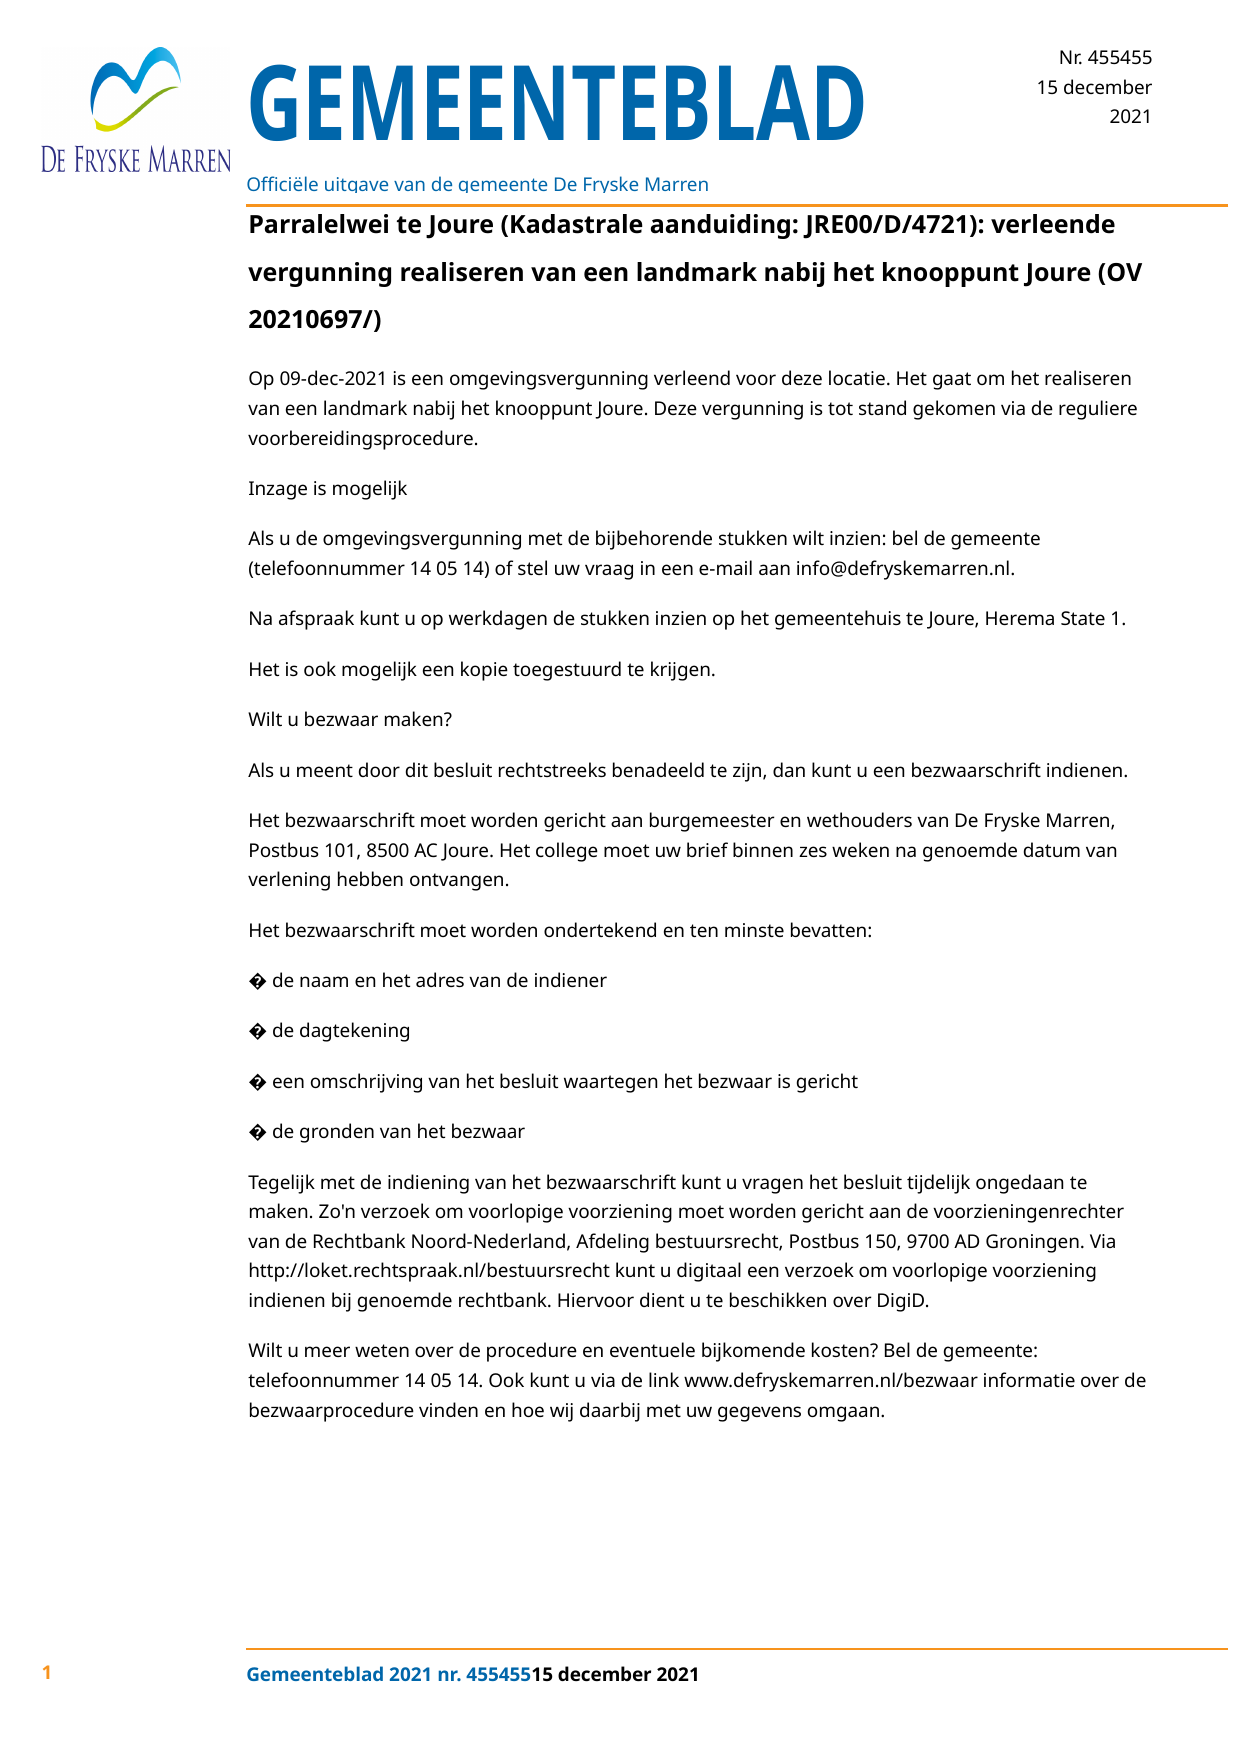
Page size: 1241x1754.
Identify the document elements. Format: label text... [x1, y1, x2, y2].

text � de naam en het adres van de indiener [248, 967, 1152, 993]
text Als u de omgevingsvergunning met de bijbehorende stukken wilt inzien: bel de gemeente (telefoonnummer 14 05 14) of stel uw vraag in een e-mail aan info@defryskemarren.nl. [248, 526, 1152, 581]
picture [41, 47, 231, 172]
text Tegelijk met de indiening van het bezwaarschrift kunt u vragen het besluit tijdelijk ongedaan te maken. Zo'n verzoek om voorlopige voorziening moet worden gericht aan de voorzieningenrechter van de Rechtbank Noord-Nederland, Afdeling bestuursrecht, Postbus 150, 9700 AD Groningen. Via http://loket.rechtspraak.nl/bestuursrecht kunt u digitaal een verzoek om voorlopige voorziening indienen bij genoemde rechtbank. Hiervoor dient u te beschikken over DigiD. [248, 1169, 1152, 1313]
text Het bezwaarschrift moet worden ondertekend en ten minste bevatten: [248, 917, 1152, 942]
text � een omschrijving van het besluit waartegen het bezwaar is gericht [248, 1068, 1152, 1094]
text Wilt u bezwaar maken? [248, 706, 1152, 732]
text Als u meent door dit besluit rechtstreeks benadeeld te zijn, dan kunt u een bezwaarschrift indienen. [248, 757, 1152, 782]
text Inzage is mogelijk [248, 475, 1152, 501]
text Na afspraak kunt u op werkdagen de stukken inzien op het gemeentehuis te Joure, Herema State 1. [248, 606, 1152, 631]
text Het is ook mogelijk een kopie toegestuurd te krijgen. [248, 656, 1152, 682]
text � de dagtekening [248, 1018, 1152, 1043]
text Het bezwaarschrift moet worden gericht aan burgemeester en wethouders van De Fryske Marren, Postbus 101, 8500 AC Joure. Het college moet uw brief binnen zes weken na genoemde datum van verlening hebben ontvangen. [248, 807, 1152, 892]
text Parralelwei te Joure (Kadastrale aanduiding: JRE00/D/4721): verleende vergunning realiseren van een landmark nabij het knooppunt Joure (OV 20210697/) [248, 207, 1152, 336]
text � de gronden van het bezwaar [248, 1118, 1152, 1144]
text Wilt u meer weten over de procedure en eventuele bijkomende kosten? Bel de gemeente: telefoonnummer 14 05 14. Ook kunt u via de link www.defryskemarren.nl/bezwaar informatie over de bezwaarprocedure vinden en hoe wij daarbij met uw gegevens omgaan. [248, 1338, 1152, 1422]
text Op 09-dec-2021 is een omgevingsvergunning verleend voor deze locatie. Het gaat om het realiseren van een landmark nabij het knooppunt Joure. Deze vergunning is tot stand gekomen via de reguliere voorbereidingsprocedure. [248, 366, 1152, 450]
